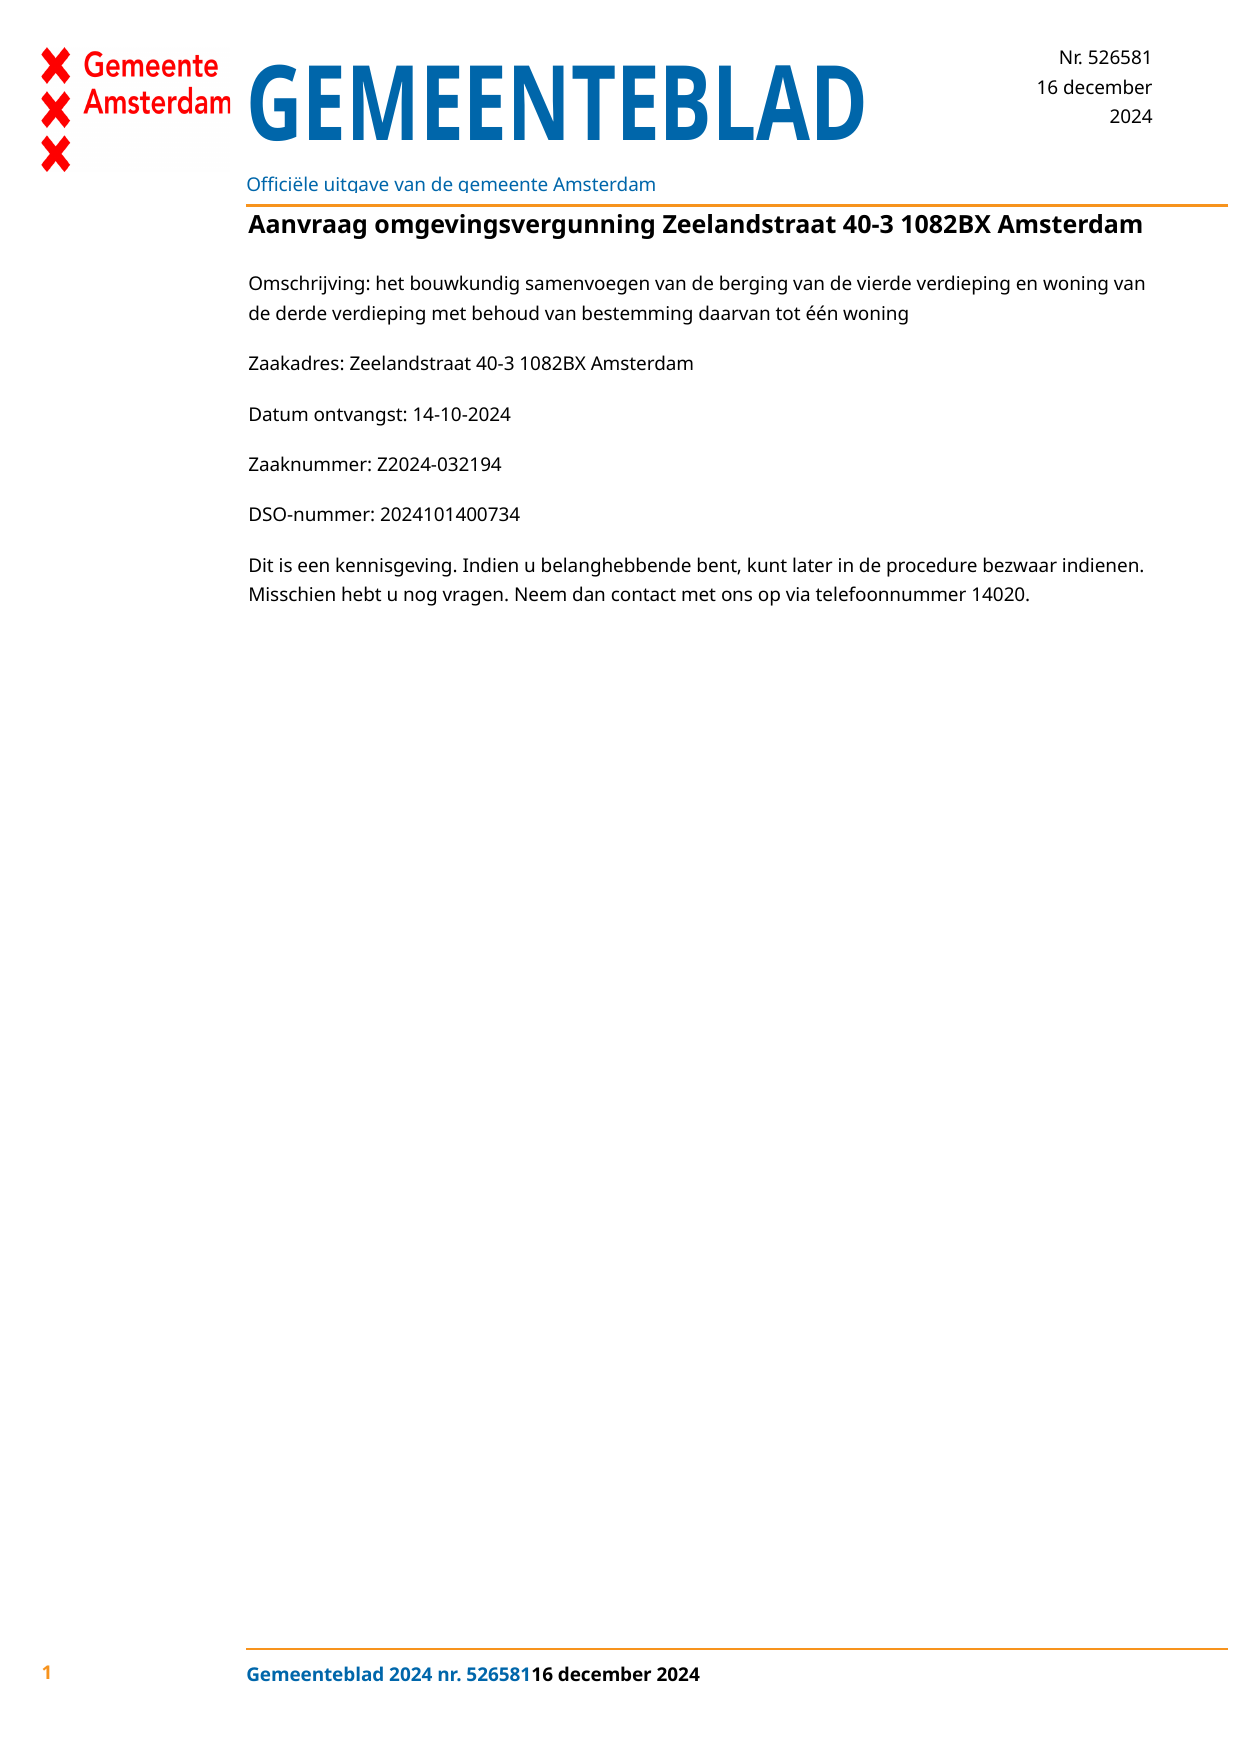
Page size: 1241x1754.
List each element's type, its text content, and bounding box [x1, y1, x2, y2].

text Dit is een kennisgeving. Indien u belanghebbende bent, kunt later in de procedure bezwaar indienen. Misschien hebt u nog vragen. Neem dan contact met ons op via telefoonnummer 14020. [248, 552, 1152, 607]
picture [41, 47, 231, 172]
text Datum ontvangst: 14-10-2024 [248, 401, 1152, 426]
text Aanvraag omgevingsvergunning Zeelandstraat 40-3 1082BX Amsterdam [248, 207, 1152, 241]
text Zaakadres: Zeelandstraat 40-3 1082BX Amsterdam [248, 350, 1152, 376]
text Zaaknummer: Z2024-032194 [248, 451, 1152, 477]
text Omschrijving: het bouwkundig samenvoegen van de berging van de vierde verdieping en woning van de derde verdieping met behoud van bestemming daarvan tot één woning [248, 270, 1152, 326]
text DSO-nummer: 2024101400734 [248, 502, 1152, 527]
